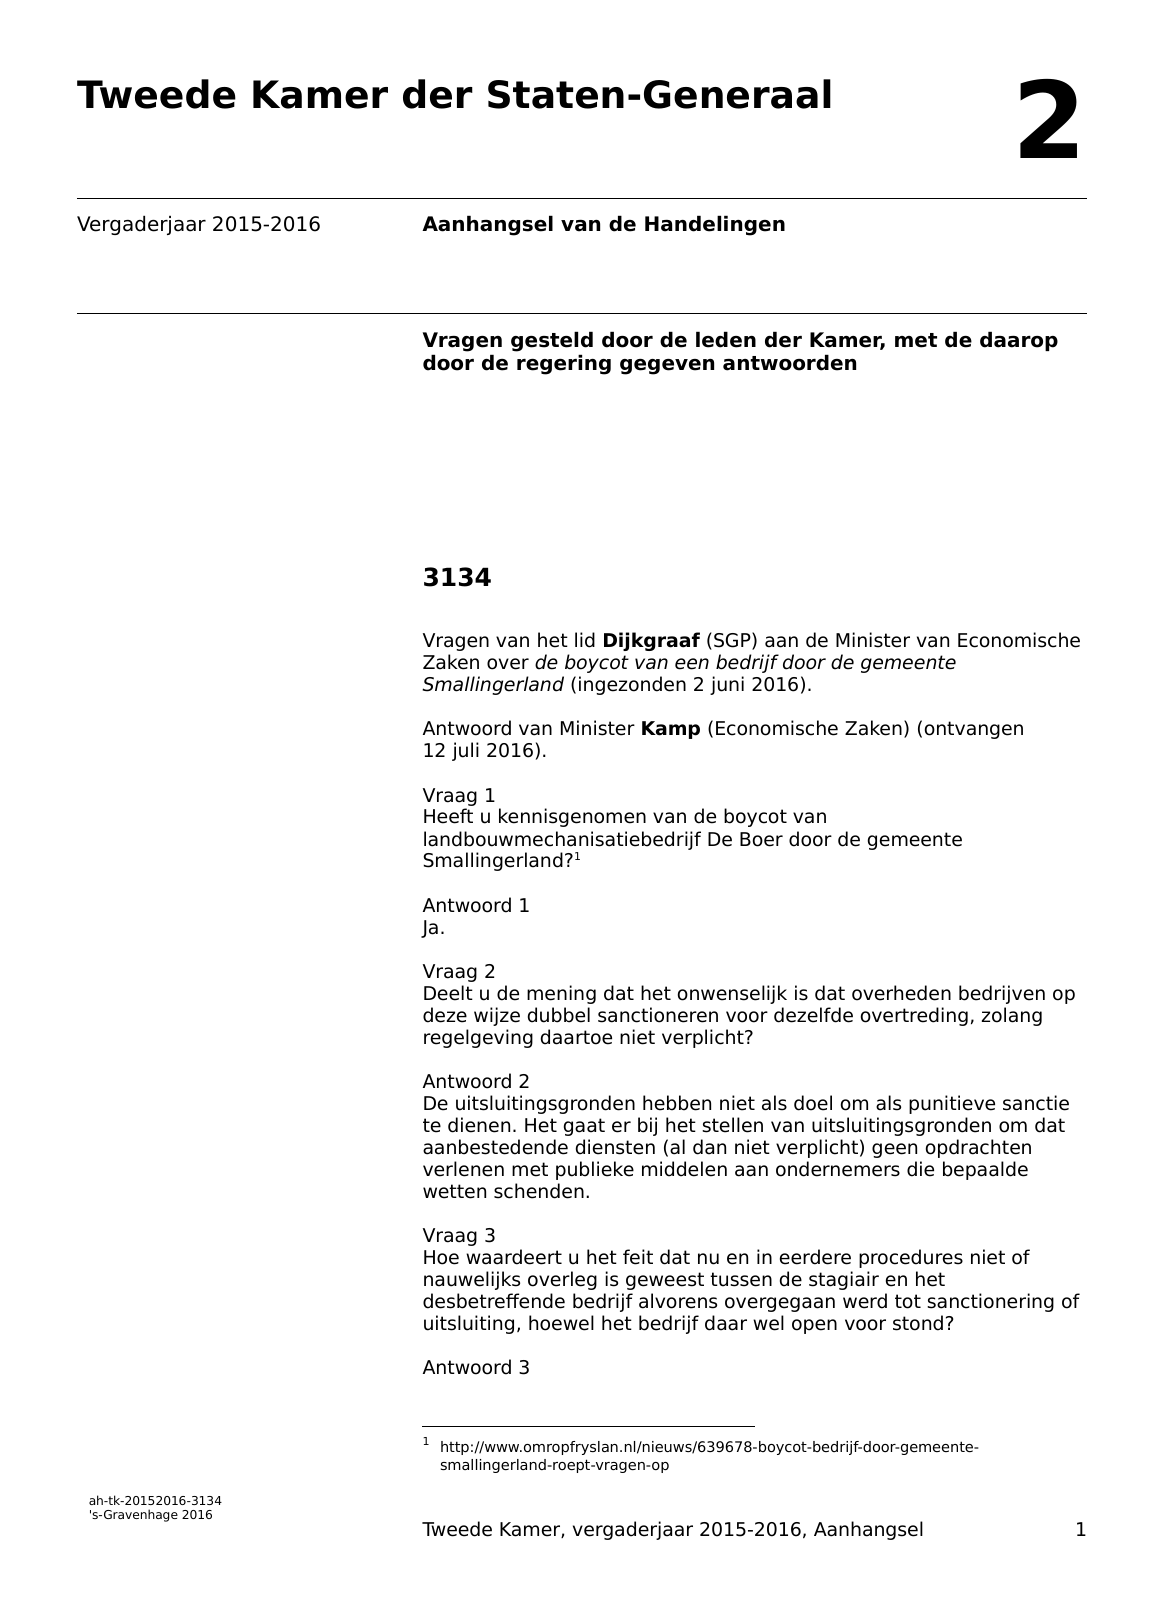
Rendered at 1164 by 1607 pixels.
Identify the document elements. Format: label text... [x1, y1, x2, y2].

text Heeft u kennisgenomen van de boycot van landbouwmechanisatiebedrijf De Boer door de gemeente Smallingerland? [422, 806, 1087, 872]
text Hoe waardeert u het feit dat nu en in eerdere procedures niet of nauwelijks overleg is geweest tussen de stagiair en het desbetreffende bedrijf alvorens overgegaan werd tot sanctionering of uitsluiting, hoewel het bedrijf daar wel open voor stond? [422, 1247, 1087, 1335]
text Antwoord 1 [422, 894, 1087, 917]
text Deelt u de mening dat het onwenselijk is dat overheden bedrijven op deze wijze dubbel sanctioneren voor dezelfde overtreding, zolang regelgeving daartoe niet verplicht? [422, 983, 1087, 1049]
text 3134 [422, 563, 1087, 592]
text Antwoord van Minister Kamp (Economische Zaken) (ontvangen 12 juli 2016). [422, 718, 1087, 762]
text Antwoord 3 [422, 1357, 1087, 1379]
text Vraag 2 [422, 961, 1087, 983]
text De uitsluitingsgronden hebben niet als doel om als punitieve sanctie te dienen. Het gaat er bij het stellen van uitsluitingsgronden om dat aanbestedende diensten (al dan niet verplicht) geen opdrachten verlenen met publieke middelen aan ondernemers die bepaalde wetten schenden. [422, 1093, 1087, 1203]
table_header Tweede Kamer der Staten-Generaal [77, 59, 886, 198]
text http://www.omropfryslan.nl/nieuws/639678-boycot-bedrijf-door-gemeente-smallingerland-roept-vragen-op [422, 1435, 1087, 1474]
text Antwoord 2 [422, 1071, 1087, 1093]
text Vraag 3 [422, 1225, 1087, 1247]
text 's-Gravenhage 2016 [88, 1508, 323, 1522]
text Vraag 1 [422, 784, 1087, 806]
table_cell [77, 314, 422, 375]
text Vragen van het lid Dijkgraaf (SGP) aan de Minister van Economische Zaken over de boycot van een bedrijf door de gemeente Smallingerland (ingezonden 2 juni 2016). [422, 630, 1087, 696]
table_cell Vragen gesteld door de leden der Kamer, met de daarop door de regering gegeven antwoorden [422, 314, 1087, 375]
table_cell Aanhangsel van de Handelingen [422, 199, 1087, 313]
table_header 2 [886, 59, 1087, 198]
table_cell Vergaderjaar 2015-2016 [77, 199, 422, 313]
text ah-tk-20152016-3134 [88, 1494, 323, 1508]
text Ja. [422, 917, 1087, 938]
